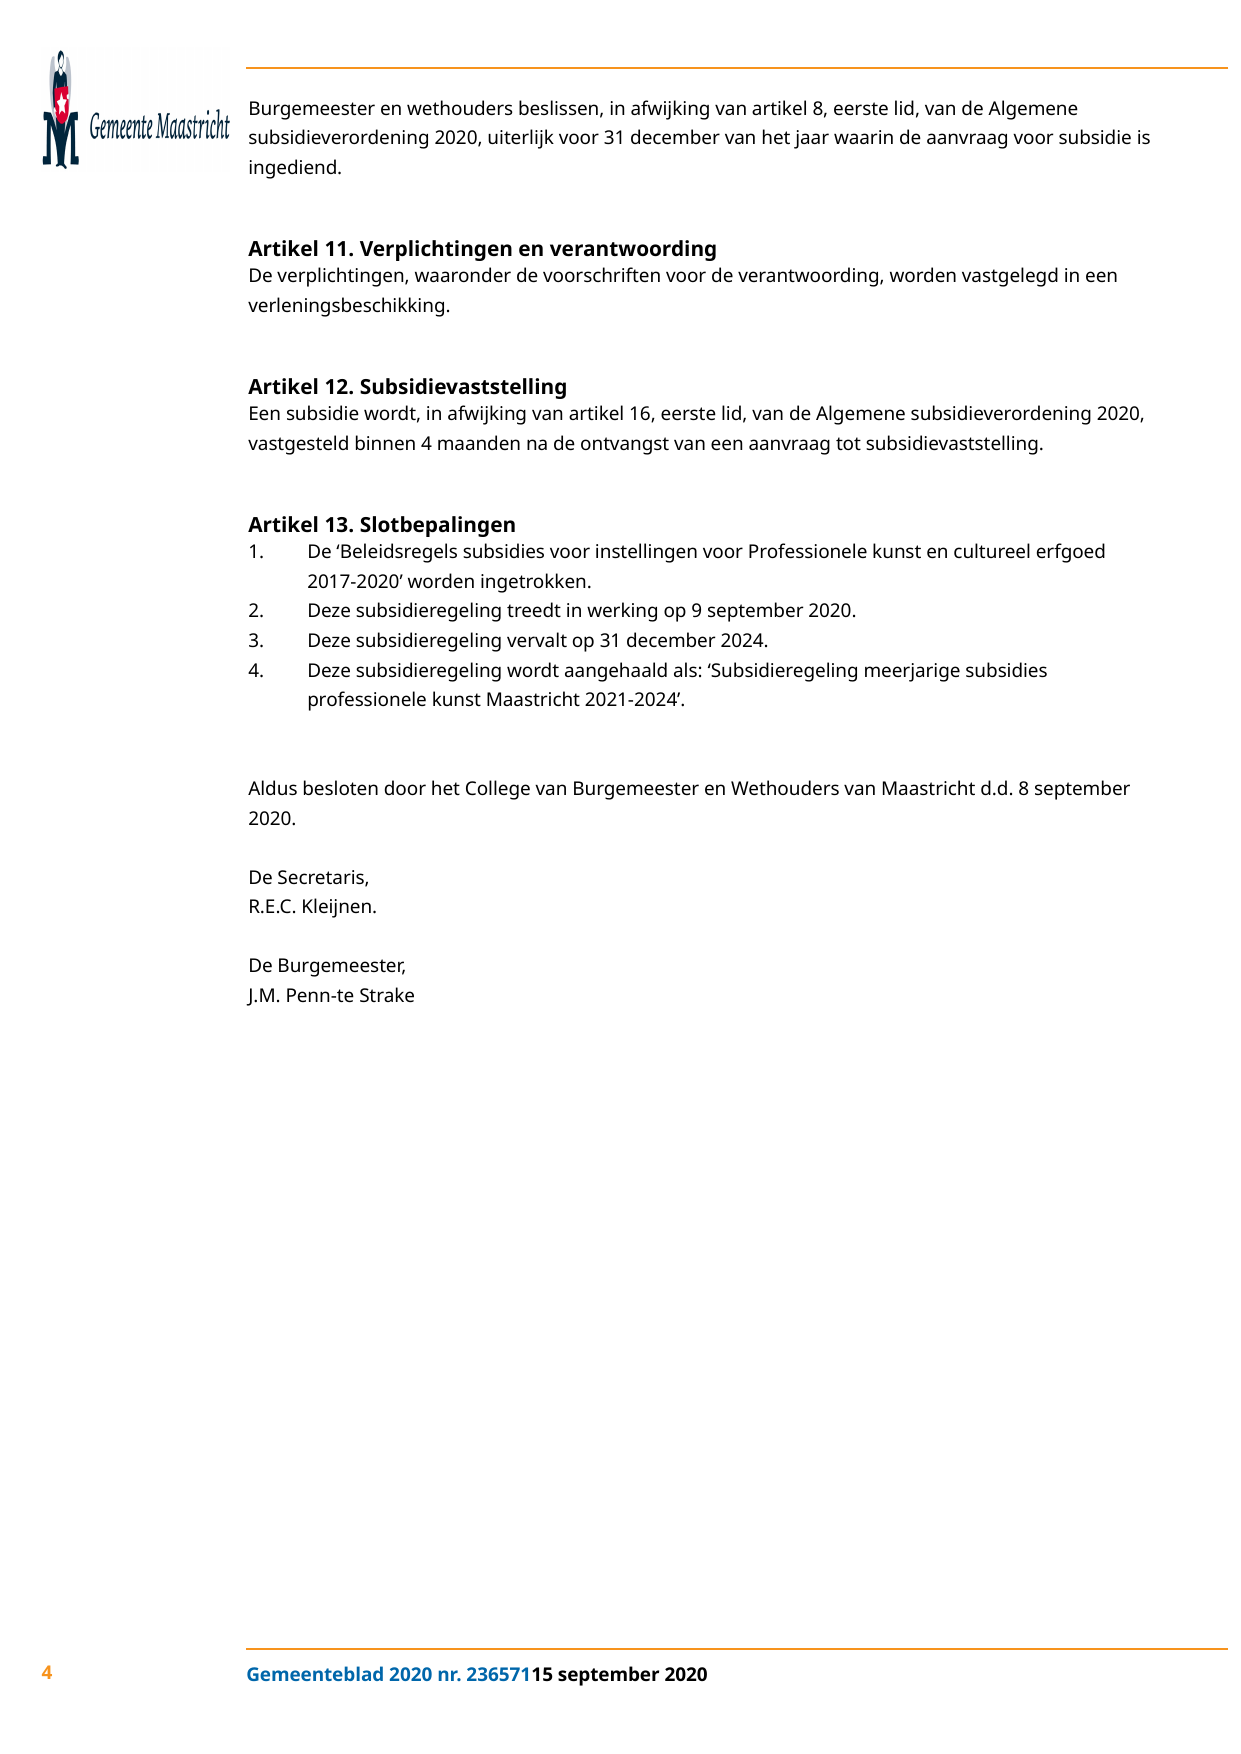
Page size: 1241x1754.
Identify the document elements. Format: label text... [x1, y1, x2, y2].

list De ‘Beleidsregels subsidies voor instellingen voor Professionele kunst en cultureel erfgoed 2017-2020’ worden ingetrokken. [248, 538, 1152, 594]
text Aldus besloten door het College van Burgemeester en Wethouders van Maastricht d.d. 8 september 2020. [248, 775, 1152, 830]
list Deze subsidieregeling treedt in werking op 9 september 2020. [248, 598, 1152, 623]
list Deze subsidieregeling wordt aangehaald als: ‘Subsidieregeling meerjarige subsidies professionele kunst Maastricht 2021-2024’. [248, 657, 1152, 712]
picture [41, 47, 231, 172]
text R.E.C. Kleijnen. [248, 893, 1152, 919]
text De Secretaris, [248, 864, 1152, 889]
text Een subsidie wordt, in afwijking van artikel 16, eerste lid, van de Algemene subsidieverordening 2020, vastgesteld binnen 4 maanden na de ontvangst van een aanvraag tot subsidievaststelling. [248, 400, 1152, 456]
text Burgemeester en wethouders beslissen, in afwijking van artikel 8, eerste lid, van de Algemene subsidieverordening 2020, uiterlijk voor 31 december van het jaar waarin de aanvraag voor subsidie is ingediend. [248, 95, 1152, 180]
list Deze subsidieregeling vervalt op 31 december 2024. [248, 627, 1152, 653]
text De Burgemeester, [248, 953, 1152, 978]
text J.M. Penn-te Strake [248, 982, 1152, 1008]
text Artikel 11. Verplichtingen en verantwoording [248, 234, 1152, 262]
text Artikel 12. Subsidievaststelling [248, 372, 1152, 400]
text Artikel 13. Slotbepalingen [248, 510, 1152, 538]
text De verplichtingen, waaronder de voorschriften voor de verantwoording, worden vastgelegd in een verleningsbeschikking. [248, 262, 1152, 318]
